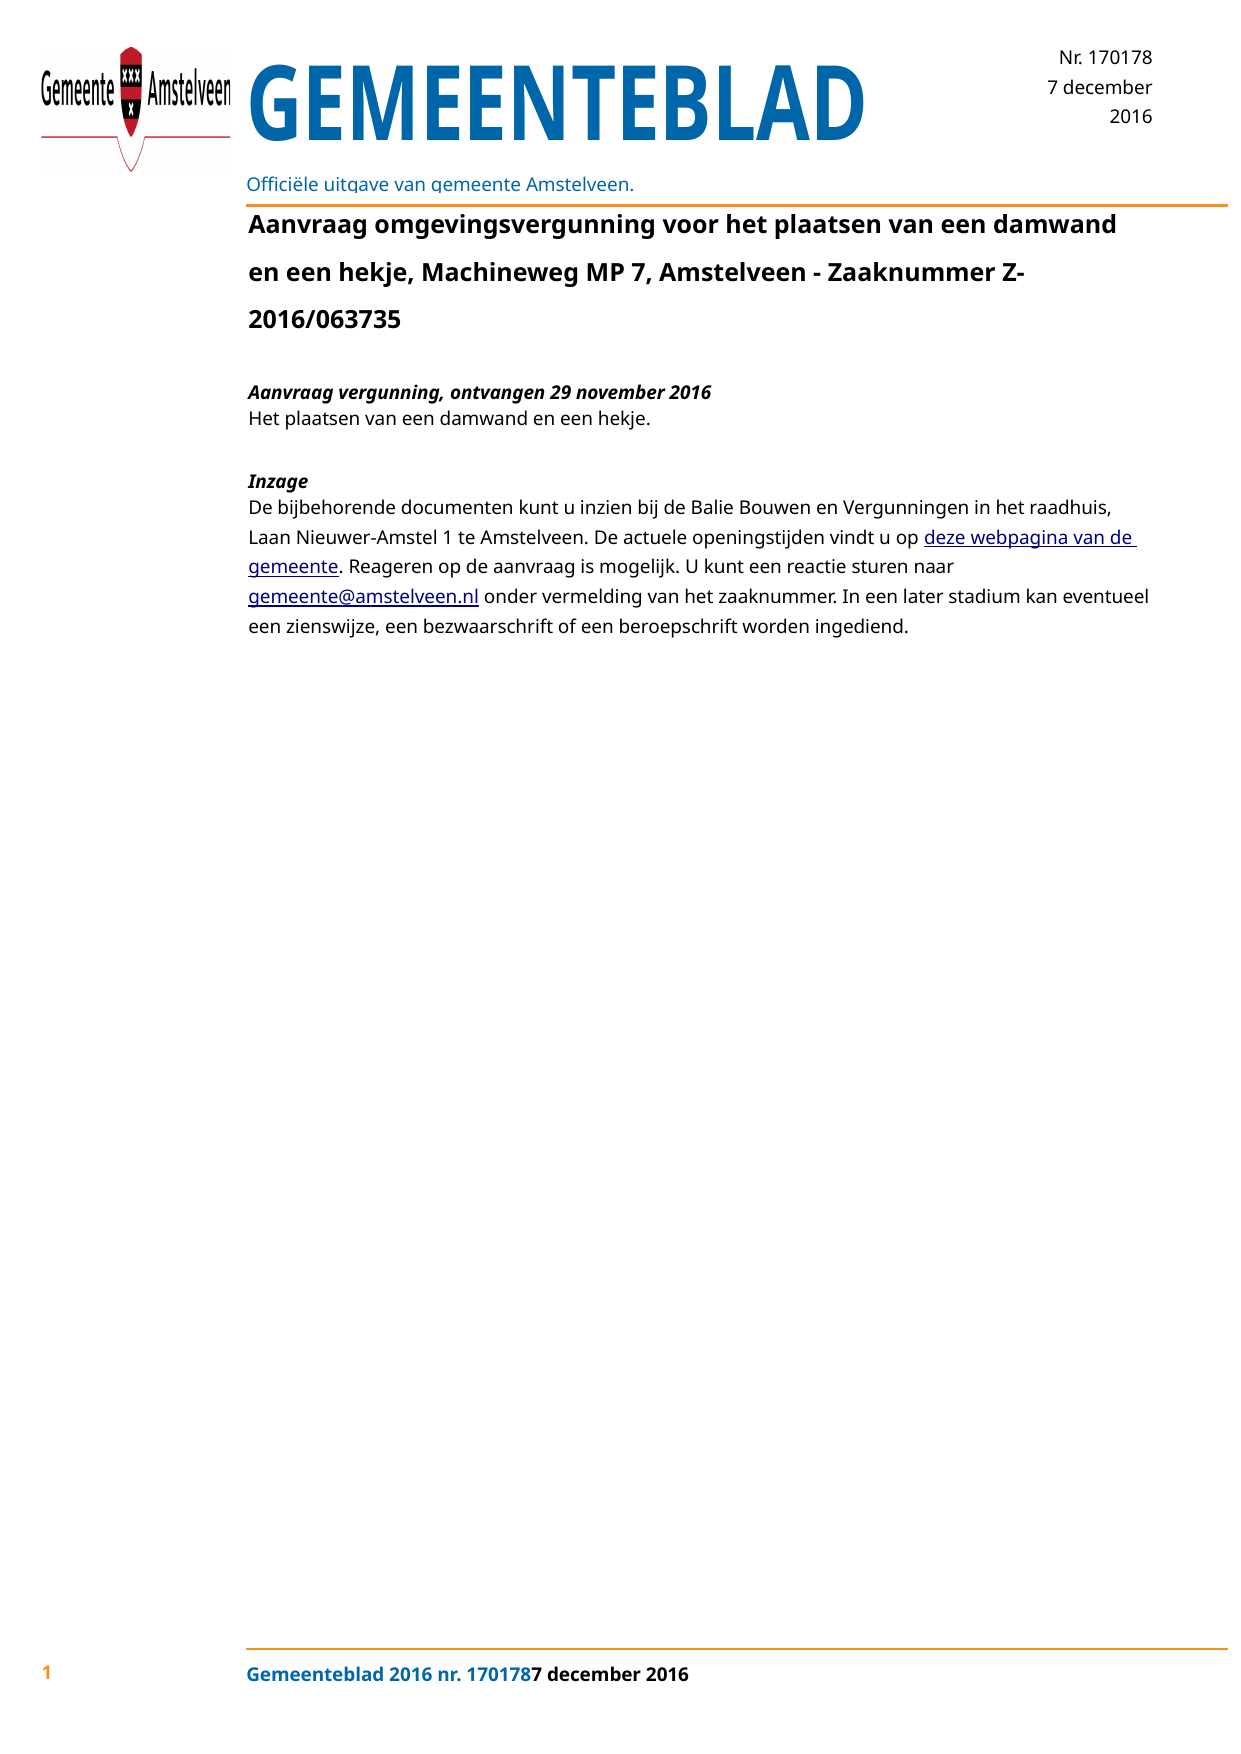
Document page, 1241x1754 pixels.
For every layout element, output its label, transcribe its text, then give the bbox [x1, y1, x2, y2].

text Inzage [248, 469, 1152, 494]
text De bijbehorende documenten kunt u inzien bij de Balie Bouwen en Vergunningen in het raadhuis, Laan Nieuwer-Amstel 1 te Amstelveen. De actuele openingstijden vindt u op deze webpagina van de gemeente. Reageren op de aanvraag is mogelijk. U kunt een reactie sturen naar gemeente@amstelveen.nl onder vermelding van het zaaknummer. In een later stadium kan eventueel een zienswijze, een bezwaarschrift of een beroepschrift worden ingediend. [248, 494, 1152, 638]
text Aanvraag vergunning, ontvangen 29 november 2016 [248, 379, 1152, 405]
picture [41, 47, 231, 172]
text Het plaatsen van een damwand en een hekje. [248, 405, 1152, 431]
text Aanvraag omgevingsvergunning voor het plaatsen van een damwand en een hekje, Machineweg MP 7, Amstelveen - Zaaknummer Z-2016/063735 [248, 207, 1152, 336]
